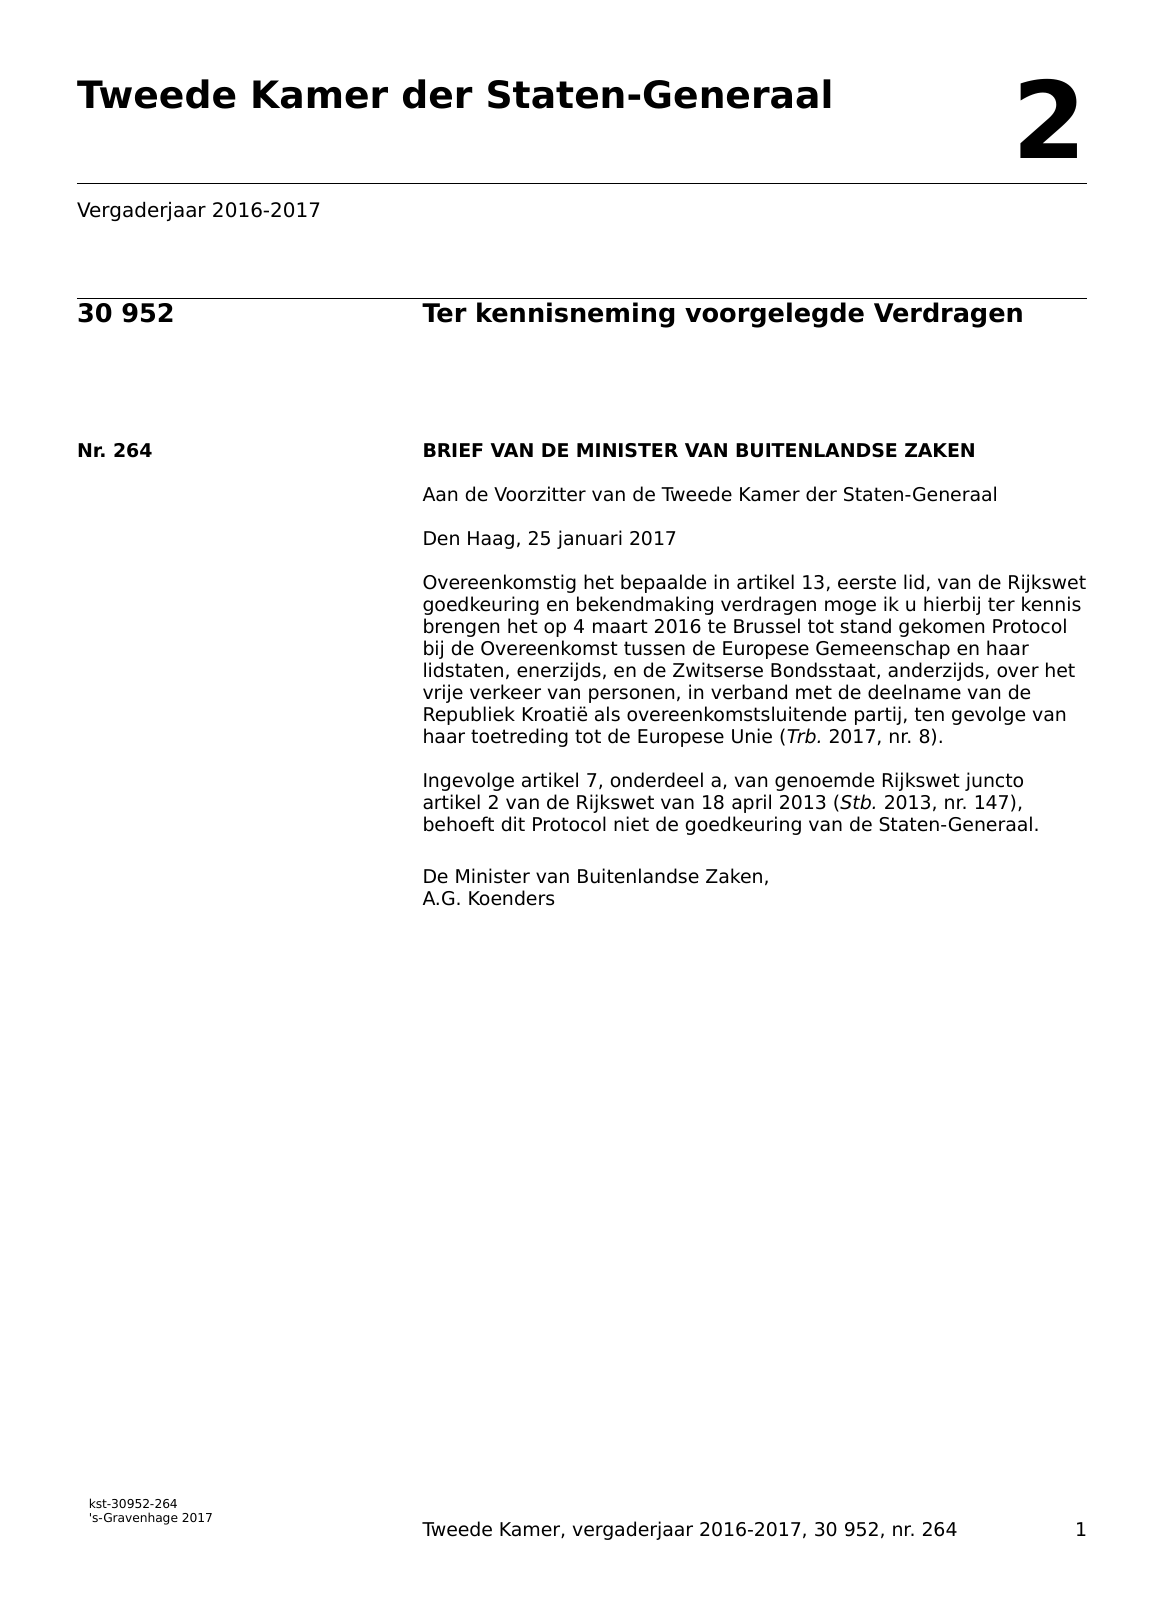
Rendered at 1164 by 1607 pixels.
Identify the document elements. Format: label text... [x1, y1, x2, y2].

text kst-30952-264 [88, 1497, 323, 1511]
table_header 2 [886, 59, 1087, 183]
table_cell Vergaderjaar 2016-2017 [77, 184, 1087, 298]
table_header Tweede Kamer der Staten-Generaal [77, 59, 886, 183]
text Ingevolge artikel 7, onderdeel a, van genoemde Rijkswet juncto artikel 2 van de Rijkswet van 18 april 2013 (Stb. 2013, nr. 147), behoeft dit Protocol niet de goedkeuring van de Staten-Generaal. [422, 770, 1087, 836]
text Overeenkomstig het bepaalde in artikel 13, eerste lid, van de Rijkswet goedkeuring en bekendmaking verdragen moge ik u hierbij ter kennis brengen het op 4 maart 2016 te Brussel tot stand gekomen Protocol bij de Overeenkomst tussen de Europese Gemeenschap en haar lidstaten, enerzijds, en de Zwitserse Bondsstaat, anderzijds, over het vrije verkeer van personen, in verband met de deelname van de Republiek Kroatië als overeenkomstsluitende partij, ten gevolge van haar toetreding tot de Europese Unie (Trb. 2017, nr. 8). [422, 572, 1087, 748]
subtitle 30 952 Ter kennisneming voorgelegde Verdragen [77, 299, 1087, 329]
text De Minister van Buitenlandse Zaken, A.G. Koenders [422, 866, 1087, 910]
text Aan de Voorzitter van de Tweede Kamer der Staten-Generaal [422, 484, 1087, 506]
subtitle Nr. 264 BRIEF VAN DE MINISTER VAN BUITENLANDSE ZAKEN [77, 440, 1087, 462]
text 's-Gravenhage 2017 [88, 1511, 323, 1525]
text Den Haag, 25 januari 2017 [422, 528, 1087, 550]
